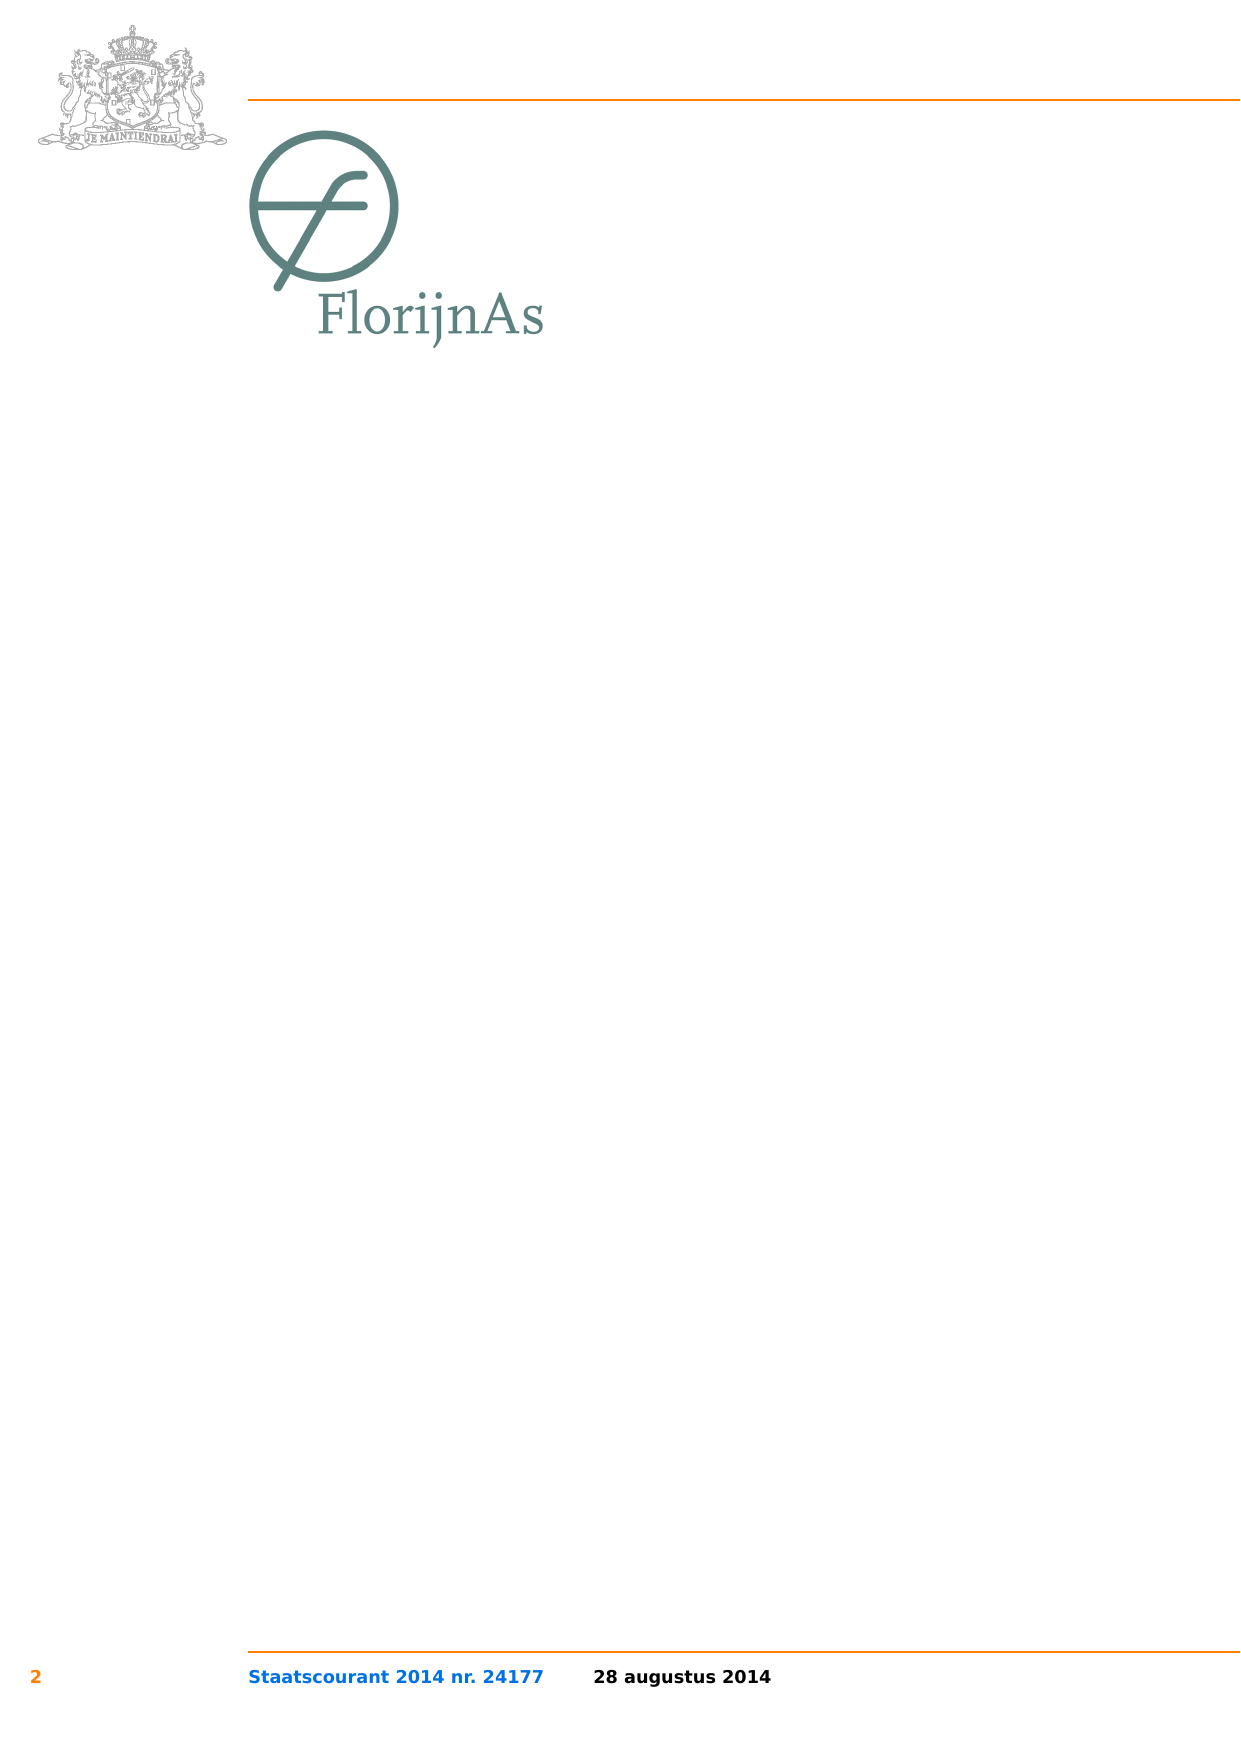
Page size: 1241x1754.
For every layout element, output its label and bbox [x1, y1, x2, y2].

picture [38, 25, 227, 150]
picture [248, 130, 544, 349]
